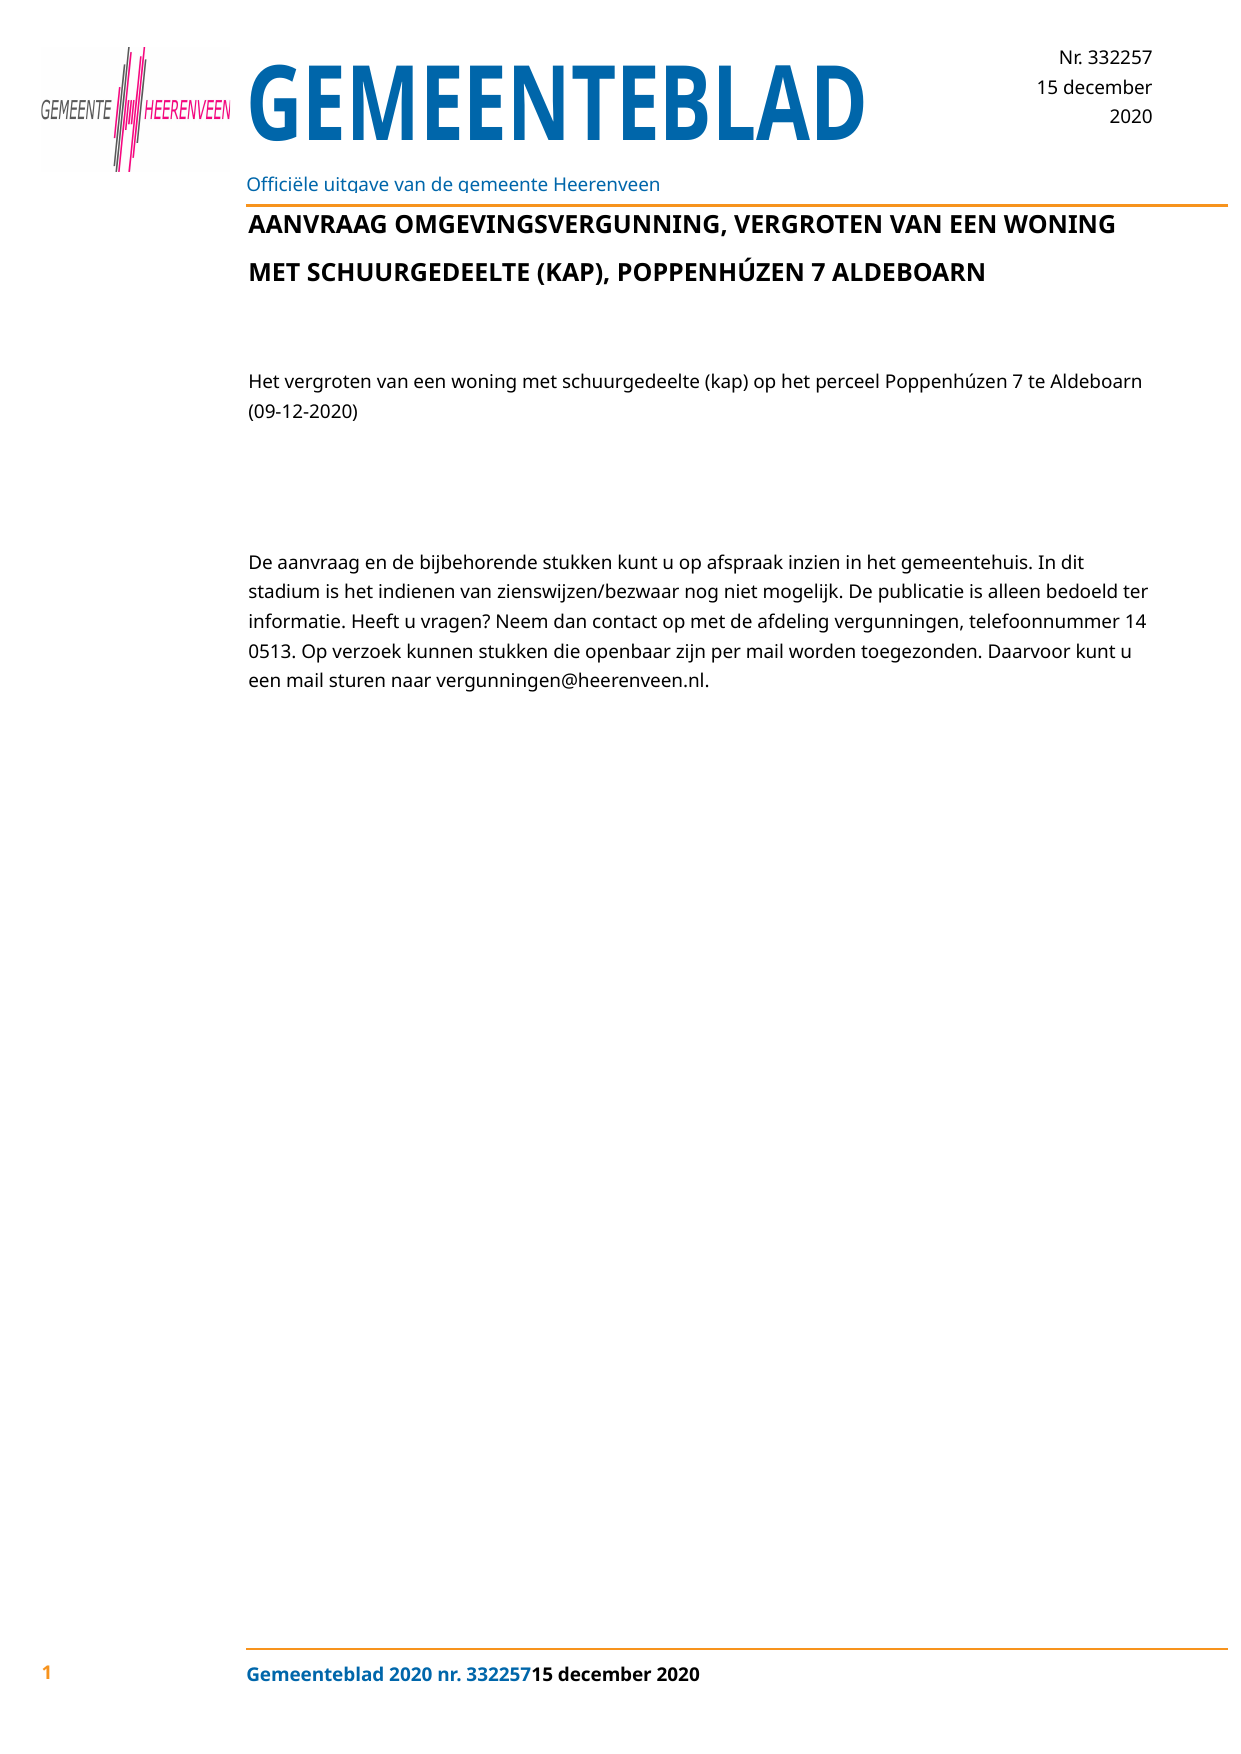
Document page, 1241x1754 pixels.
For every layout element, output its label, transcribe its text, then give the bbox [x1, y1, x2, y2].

text Het vergroten van een woning met schuurgedeelte (kap) op het perceel Poppenhúzen 7 te Aldeboarn (09-12-2020) [248, 368, 1152, 424]
picture [41, 47, 231, 172]
text De aanvraag en de bijbehorende stukken kunt u op afspraak inzien in het gemeentehuis. In dit stadium is het indienen van zienswijzen/bezwaar nog niet mogelijk. De publicatie is alleen bedoeld ter informatie. Heeft u vragen? Neem dan contact op met de afdeling vergunningen, telefoonnummer 14 0513. Op verzoek kunnen stukken die openbaar zijn per mail worden toegezonden. Daarvoor kunt u een mail sturen naar vergunningen@heerenveen.nl. [248, 549, 1152, 693]
text AANVRAAG OMGEVINGSVERGUNNING, VERGROTEN VAN EEN WONING MET SCHUURGEDEELTE (KAP), POPPENHÚZEN 7 ALDEBOARN [248, 207, 1152, 288]
